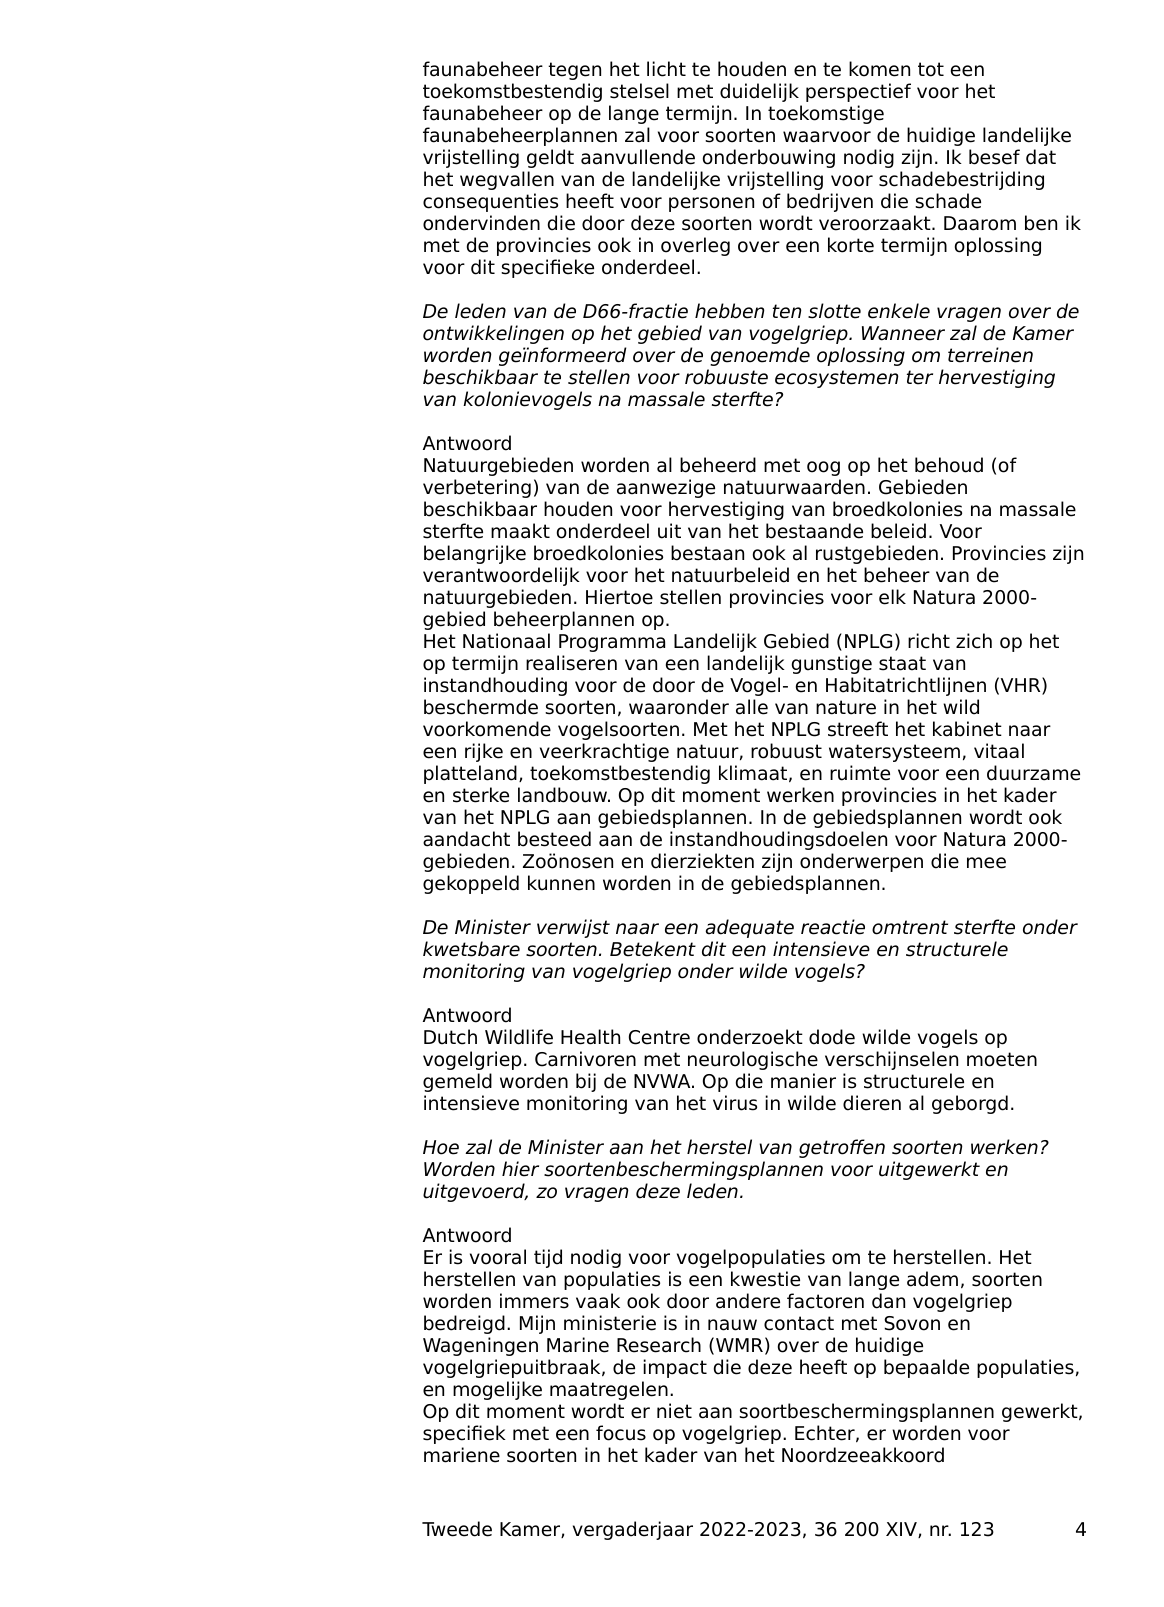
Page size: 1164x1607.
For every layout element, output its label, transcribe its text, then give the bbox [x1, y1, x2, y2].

text Hoe zal de Minister aan het herstel van getroffen soorten werken? Worden hier soortenbeschermingsplannen voor uitgewerkt en uitgevoerd, zo vragen deze leden. [422, 1137, 1087, 1203]
text Er is vooral tijd nodig voor vogelpopulaties om te herstellen. Het herstellen van populaties is een kwestie van lange adem, soorten worden immers vaak ook door andere factoren dan vogelgriep bedreigd. Mijn ministerie is in nauw contact met Sovon en Wageningen Marine Research (WMR) over de huidige vogelgriepuitbraak, de impact die deze heeft op bepaalde populaties, en mogelijke maatregelen. [422, 1247, 1087, 1401]
text Antwoord [422, 433, 1087, 455]
text Het Nationaal Programma Landelijk Gebied (NPLG) richt zich op het op termijn realiseren van een landelijk gunstige staat van instandhouding voor de door de Vogel- en Habitatrichtlijnen (VHR) beschermde soorten, waaronder alle van nature in het wild voorkomende vogelsoorten. Met het NPLG streeft het kabinet naar een rijke en veerkrachtige natuur, robuust watersysteem, vitaal platteland, toekomstbestendig klimaat, en ruimte voor een duurzame en sterke landbouw. Op dit moment werken provincies in het kader van het NPLG aan gebiedsplannen. In de gebiedsplannen wordt ook aandacht besteed aan de instandhoudingsdoelen voor Natura 2000-gebieden. Zoönosen en dierziekten zijn onderwerpen die mee gekoppeld kunnen worden in de gebiedsplannen. [422, 631, 1087, 895]
text faunabeheer tegen het licht te houden en te komen tot een toekomstbestendig stelsel met duidelijk perspectief voor het faunabeheer op de lange termijn. In toekomstige faunabeheerplannen zal voor soorten waarvoor de huidige landelijke vrijstelling geldt aanvullende onderbouwing nodig zijn. Ik besef dat het wegvallen van de landelijke vrijstelling voor schadebestrijding consequenties heeft voor personen of bedrijven die schade ondervinden die door deze soorten wordt veroorzaakt. Daarom ben ik met de provincies ook in overleg over een korte termijn oplossing voor dit specifieke onderdeel. [422, 59, 1087, 279]
text Antwoord [422, 1225, 1087, 1247]
text Op dit moment wordt er niet aan soortbeschermingsplannen gewerkt, specifiek met een focus op vogelgriep. Echter, er worden voor mariene soorten in het kader van het Noordzeeakkoord [422, 1401, 1087, 1467]
text Natuurgebieden worden al beheerd met oog op het behoud (of verbetering) van de aanwezige natuurwaarden. Gebieden beschikbaar houden voor hervestiging van broedkolonies na massale sterfte maakt onderdeel uit van het bestaande beleid. Voor belangrijke broedkolonies bestaan ook al rustgebieden. Provincies zijn verantwoordelijk voor het natuurbeleid en het beheer van de natuurgebieden. Hiertoe stellen provincies voor elk Natura 2000-gebied beheerplannen op. [422, 455, 1087, 631]
text Dutch Wildlife Health Centre onderzoekt dode wilde vogels op vogelgriep. Carnivoren met neurologische verschijnselen moeten gemeld worden bij de NVWA. Op die manier is structurele en intensieve monitoring van het virus in wilde dieren al geborgd. [422, 1027, 1087, 1115]
text Antwoord [422, 1005, 1087, 1027]
text De leden van de D66-fractie hebben ten slotte enkele vragen over de ontwikkelingen op het gebied van vogelgriep. Wanneer zal de Kamer worden geïnformeerd over de genoemde oplossing om terreinen beschikbaar te stellen voor robuuste ecosystemen ter hervestiging van kolonievogels na massale sterfte? [422, 301, 1087, 411]
text De Minister verwijst naar een adequate reactie omtrent sterfte onder kwetsbare soorten. Betekent dit een intensieve en structurele monitoring van vogelgriep onder wilde vogels? [422, 917, 1087, 983]
